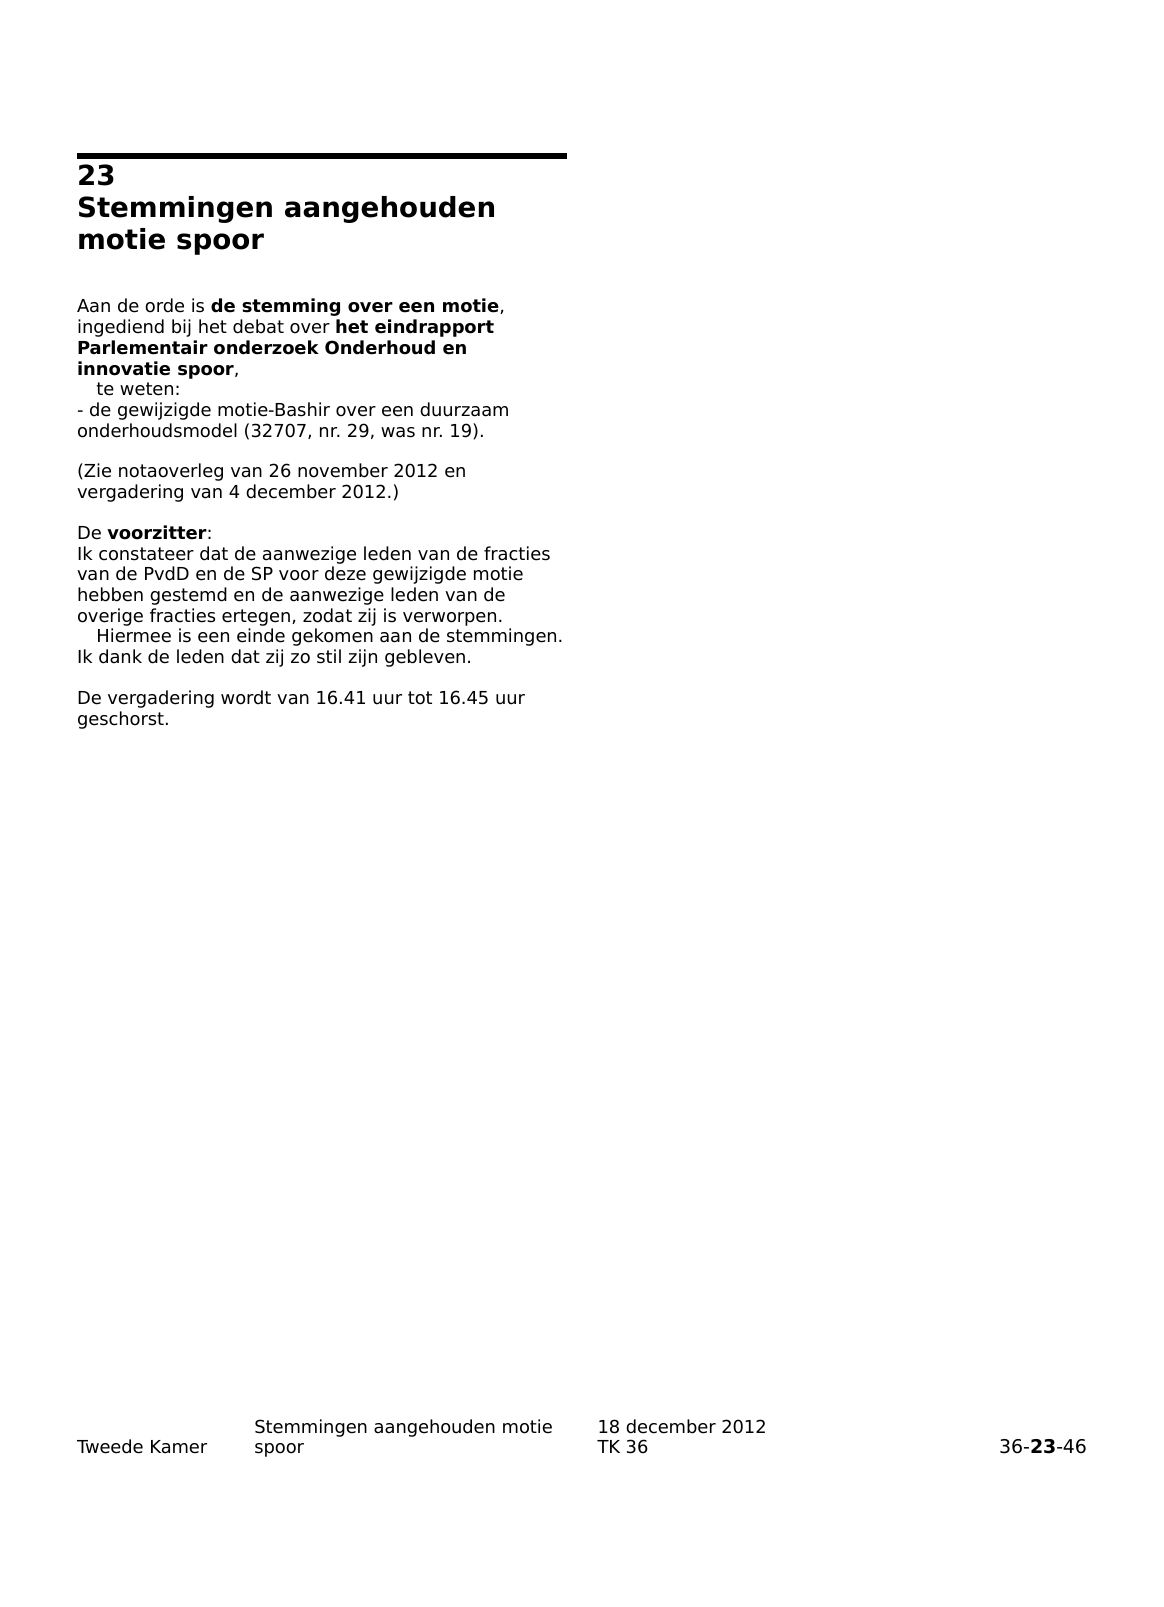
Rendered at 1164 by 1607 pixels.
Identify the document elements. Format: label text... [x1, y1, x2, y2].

text Hiermee is een einde gekomen aan de stemmingen. Ik dank de leden dat zij zo stil zijn gebleven. [77, 626, 567, 668]
text - de gewijzigde motie-Bashir over een duurzaam onderhoudsmodel (32707, nr. 29, was nr. 19). [77, 400, 567, 441]
title 23 Stemmingen aangehouden motie spoor [77, 159, 567, 256]
text De vergadering wordt van 16.41 uur tot 16.45 uur geschorst. [77, 688, 567, 729]
text De voorzitter: [77, 523, 567, 543]
text Aan de orde is de stemming over een motie, ingediend bij het debat over het eindrapport Parlementair onderzoek Onderhoud en innovatie spoor, [77, 296, 567, 379]
text Ik constateer dat de aanwezige leden van de fracties van de PvdD en de SP voor deze gewijzigde motie hebben gestemd en de aanwezige leden van de overige fracties ertegen, zodat zij is verworpen. [77, 543, 567, 626]
text te weten: [77, 379, 567, 400]
text (Zie notaoverleg van 26 november 2012 en vergadering van 4 december 2012.) [77, 461, 567, 503]
